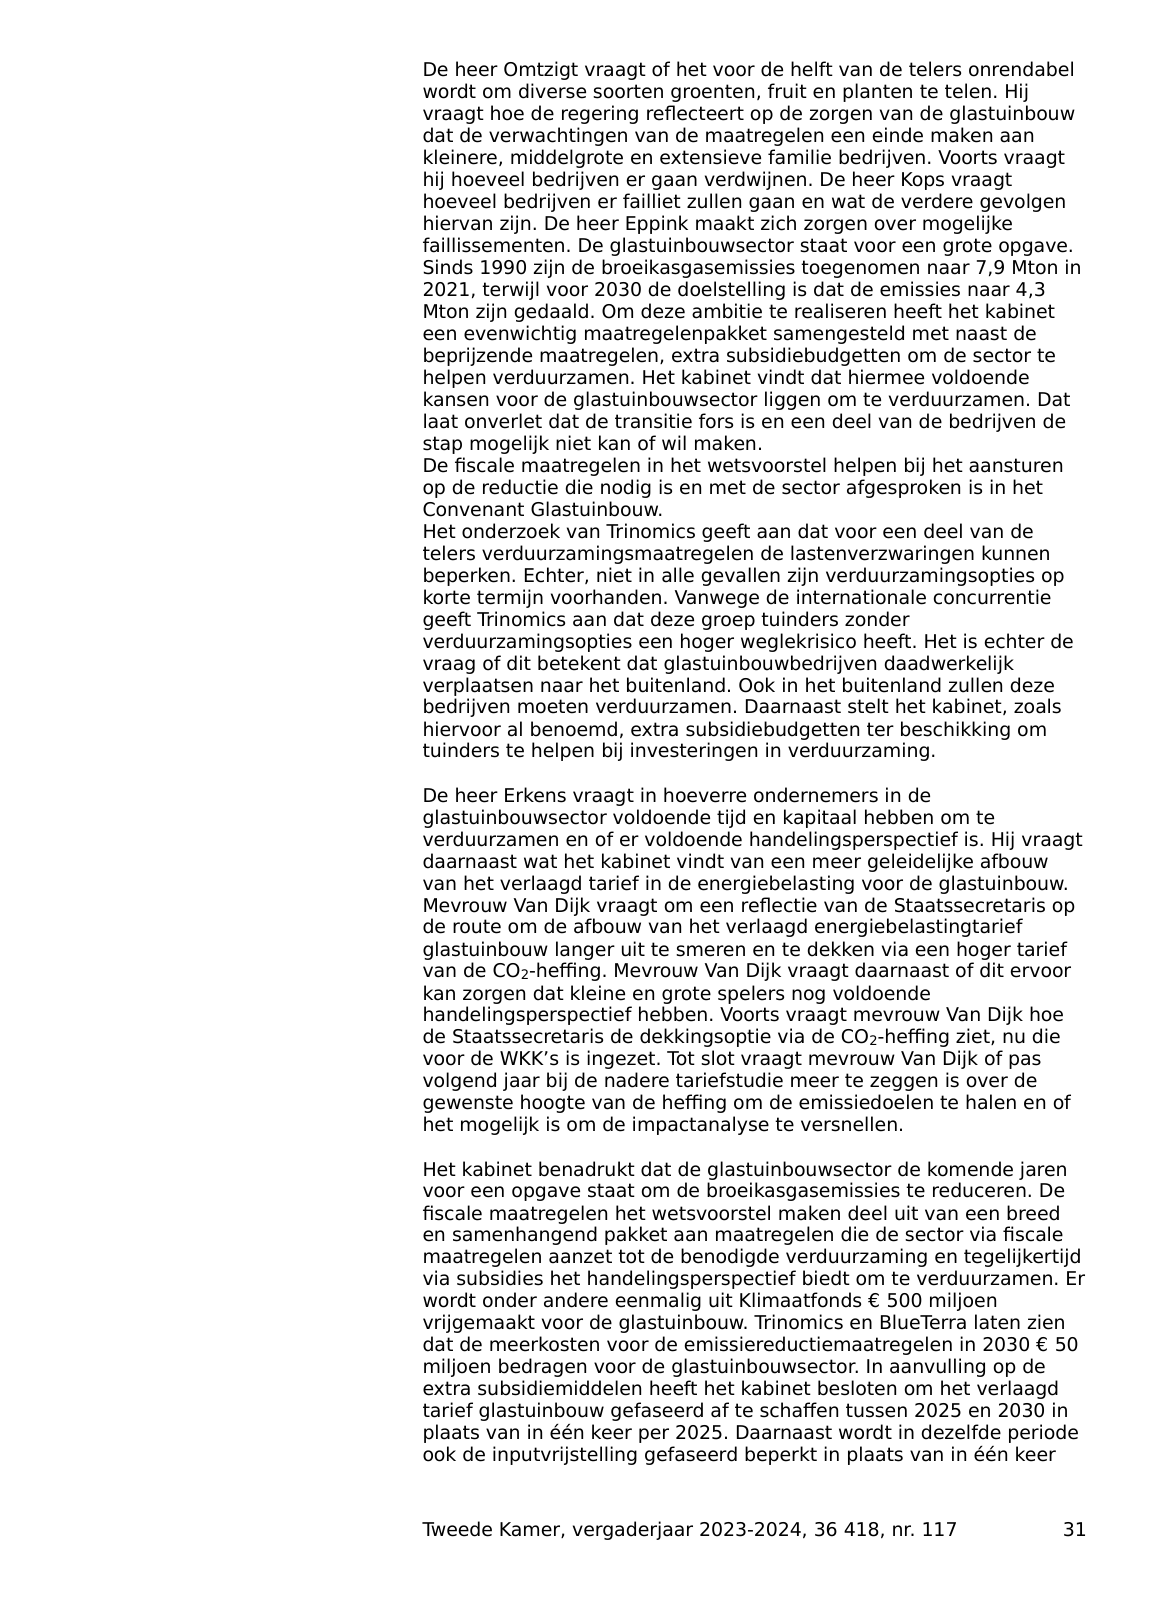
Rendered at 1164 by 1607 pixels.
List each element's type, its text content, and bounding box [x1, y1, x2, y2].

text De heer Erkens vraagt in hoeverre ondernemers in de glastuinbouwsector voldoende tijd en kapitaal hebben om te verduurzamen en of er voldoende handelingsperspectief is. Hij vraagt daarnaast wat het kabinet vindt van een meer geleidelijke afbouw van het verlaagd tarief in de energiebelasting voor de glastuinbouw. Mevrouw Van Dijk vraagt om een reflectie van de Staatssecretaris op de route om de afbouw van het verlaagd energiebelastingtarief glastuinbouw langer uit te smeren en te dekken via een hoger tarief van de CO2-heffing. Mevrouw Van Dijk vraagt daarnaast of dit ervoor kan zorgen dat kleine en grote spelers nog voldoende handelingsperspectief hebben. Voorts vraagt mevrouw Van Dijk hoe de Staatssecretaris de dekkingsoptie via de CO2-heffing ziet, nu die voor de WKK’s is ingezet. Tot slot vraagt mevrouw Van Dijk of pas volgend jaar bij de nadere tariefstudie meer te zeggen is over de gewenste hoogte van de heffing om de emissiedoelen te halen en of het mogelijk is om de impactanalyse te versnellen. [422, 784, 1087, 1136]
text De heer Omtzigt vraagt of het voor de helft van de telers onrendabel wordt om diverse soorten groenten, fruit en planten te telen. Hij vraagt hoe de regering reflecteert op de zorgen van de glastuinbouw dat de verwachtingen van de maatregelen een einde maken aan kleinere, middelgrote en extensieve familie bedrijven. Voorts vraagt hij hoeveel bedrijven er gaan verdwijnen. De heer Kops vraagt hoeveel bedrijven er failliet zullen gaan en wat de verdere gevolgen hiervan zijn. De heer Eppink maakt zich zorgen over mogelijke faillissementen. De glastuinbouwsector staat voor een grote opgave. Sinds 1990 zijn de broeikasgasemissies toegenomen naar 7,9 Mton in 2021, terwijl voor 2030 de doelstelling is dat de emissies naar 4,3 Mton zijn gedaald. Om deze ambitie te realiseren heeft het kabinet een evenwichtig maatregelenpakket samengesteld met naast de beprijzende maatregelen, extra subsidiebudgetten om de sector te helpen verduurzamen. Het kabinet vindt dat hiermee voldoende kansen voor de glastuinbouwsector liggen om te verduurzamen. Dat laat onverlet dat de transitie fors is en een deel van de bedrijven de stap mogelijk niet kan of wil maken. [422, 59, 1087, 455]
text Het onderzoek van Trinomics geeft aan dat voor een deel van de telers verduurzamingsmaatregelen de lastenverzwaringen kunnen beperken. Echter, niet in alle gevallen zijn verduurzamingsopties op korte termijn voorhanden. Vanwege de internationale concurrentie geeft Trinomics aan dat deze groep tuinders zonder verduurzamingsopties een hoger weglekrisico heeft. Het is echter de vraag of dit betekent dat glastuinbouwbedrijven daadwerkelijk verplaatsen naar het buitenland. Ook in het buitenland zullen deze bedrijven moeten verduurzamen. Daarnaast stelt het kabinet, zoals hiervoor al benoemd, extra subsidiebudgetten ter beschikking om tuinders te helpen bij investeringen in verduurzaming. [422, 521, 1087, 762]
text De fiscale maatregelen in het wetsvoorstel helpen bij het aansturen op de reductie die nodig is en met de sector afgesproken is in het Convenant Glastuinbouw. [422, 455, 1087, 521]
text Het kabinet benadrukt dat de glastuinbouwsector de komende jaren voor een opgave staat om de broeikasgasemissies te reduceren. De fiscale maatregelen het wetsvoorstel maken deel uit van een breed en samenhangend pakket aan maatregelen die de sector via fiscale maatregelen aanzet tot de benodigde verduurzaming en tegelijkertijd via subsidies het handelingsperspectief biedt om te verduurzamen. Er wordt onder andere eenmalig uit Klimaatfonds € 500 miljoen vrijgemaakt voor de glastuinbouw. Trinomics en BlueTerra laten zien dat de meerkosten voor de emissiereductiemaatregelen in 2030 € 50 miljoen bedragen voor de glastuinbouwsector. In aanvulling op de extra subsidiemiddelen heeft het kabinet besloten om het verlaagd tarief glastuinbouw gefaseerd af te schaffen tussen 2025 en 2030 in plaats van in één keer per 2025. Daarnaast wordt in dezelfde periode ook de inputvrijstelling gefaseerd beperkt in plaats van in één keer [422, 1158, 1087, 1466]
